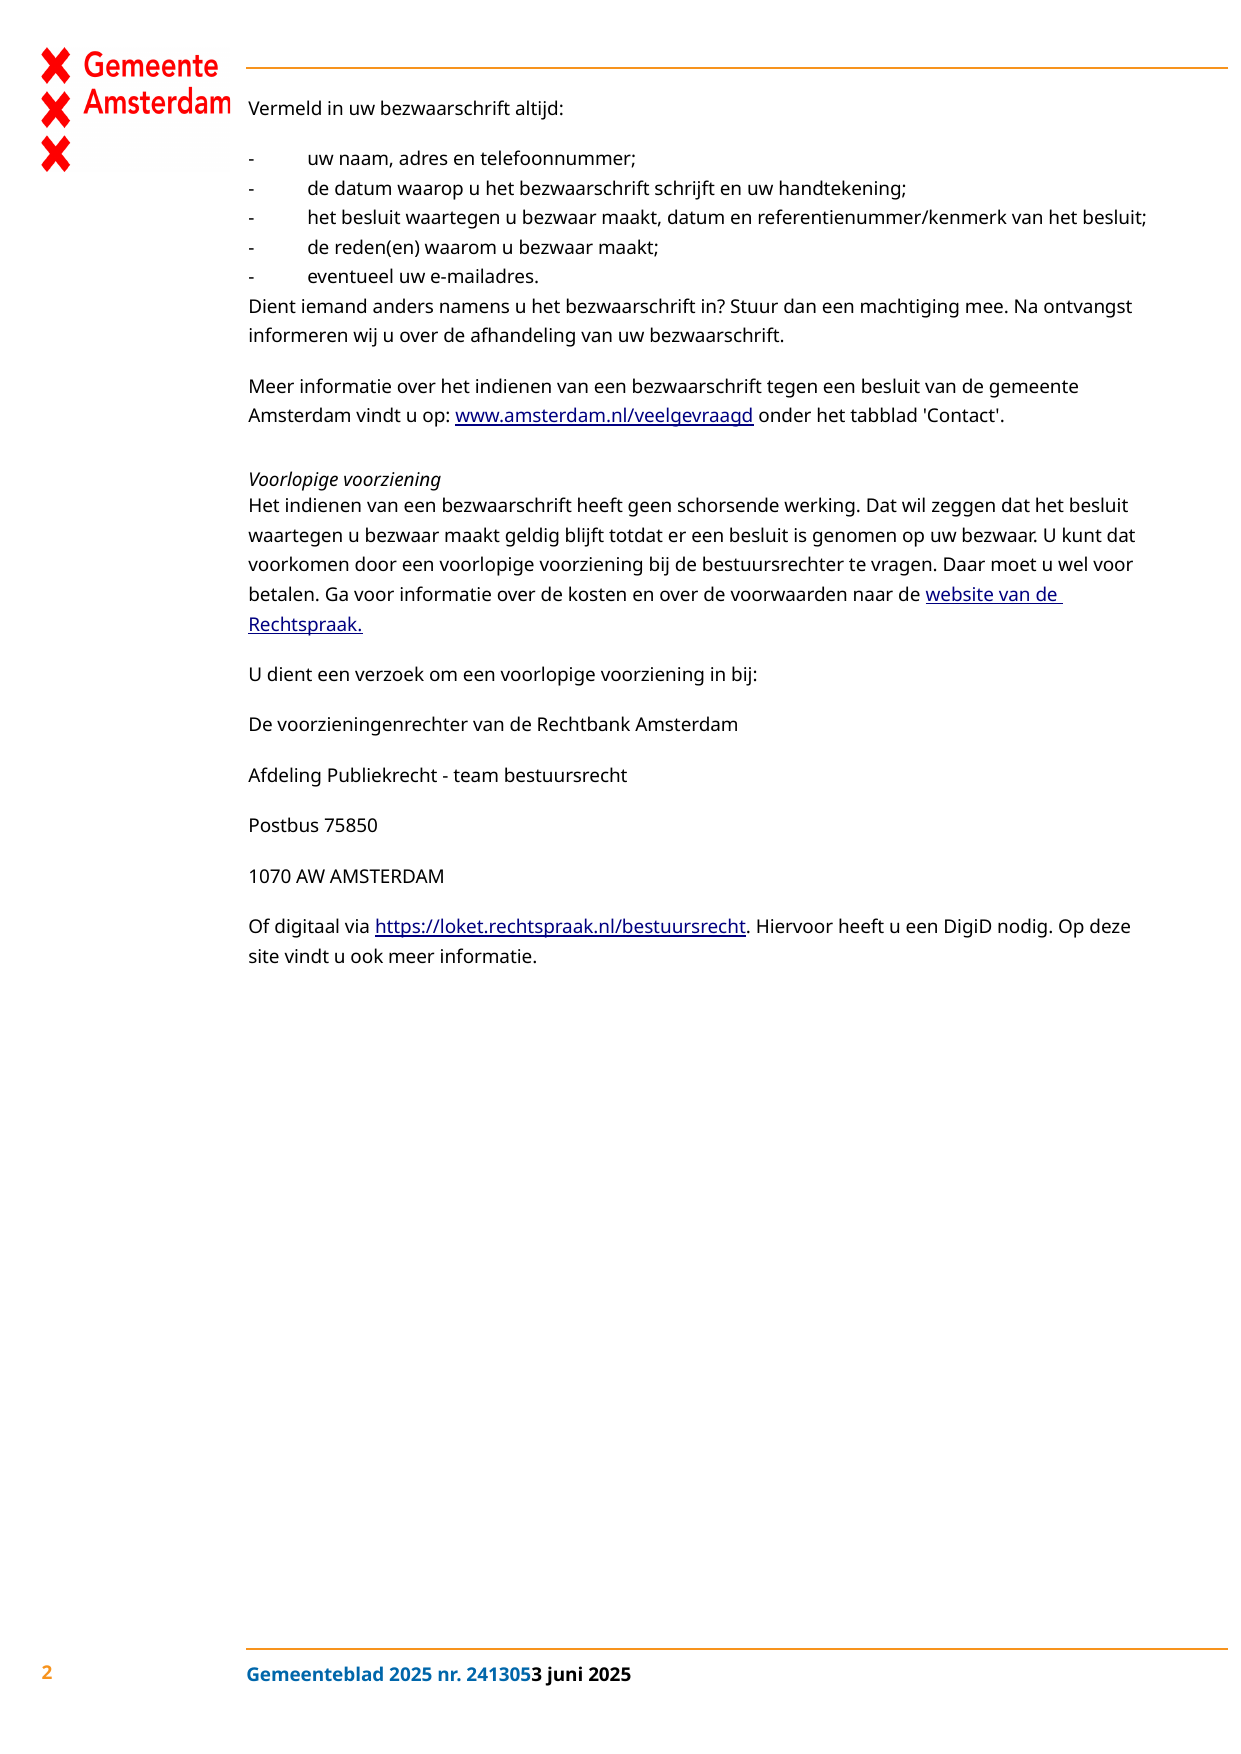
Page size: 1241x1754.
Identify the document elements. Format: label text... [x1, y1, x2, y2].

list eventueel uw e-mailadres. [248, 263, 1152, 289]
text Vermeld in uw bezwaarschrift altijd: [248, 95, 1152, 121]
text U dient een verzoek om een voorlopige voorziening in bij: [248, 661, 1152, 687]
text Het indienen van een bezwaarschrift heeft geen schorsende werking. Dat wil zeggen dat het besluit waartegen u bezwaar maakt geldig blijft totdat er een besluit is genomen op uw bezwaar. U kunt dat voorkomen door een voorlopige voorziening bij de bestuursrechter te vragen. Daar moet u wel voor betalen. Ga voor informatie over de kosten en over de voorwaarden naar de website van de Rechtspraak. [248, 492, 1152, 636]
list het besluit waartegen u bezwaar maakt, datum en referentienummer/kenmerk van het besluit; [248, 204, 1152, 230]
list de datum waarop u het bezwaarschrift schrijft en uw handtekening; [248, 175, 1152, 201]
text Meer informatie over het indienen van een bezwaarschrift tegen een besluit van de gemeente Amsterdam vindt u op: www.amsterdam.nl/veelgevraagd onder het tabblad 'Contact'. [248, 373, 1152, 428]
text Voorlopige voorziening [248, 467, 1152, 492]
text Afdeling Publiekrecht - team bestuursrecht [248, 762, 1152, 788]
text Of digitaal via https://loket.rechtspraak.nl/bestuursrecht. Hiervoor heeft u een DigiD nodig. Op deze site vindt u ook meer informatie. [248, 913, 1152, 968]
text Postbus 75850 [248, 812, 1152, 838]
text 1070 AW AMSTERDAM [248, 863, 1152, 888]
list de reden(en) waarom u bezwaar maakt; [248, 234, 1152, 260]
list uw naam, adres en telefoonnummer; [248, 145, 1152, 171]
text De voorzieningenrechter van de Rechtbank Amsterdam [248, 712, 1152, 737]
text Dient iemand anders namens u het bezwaarschrift in? Stuur dan een machtiging mee. Na ontvangst informeren wij u over de afhandeling van uw bezwaarschrift. [248, 293, 1152, 348]
picture [41, 47, 231, 172]
